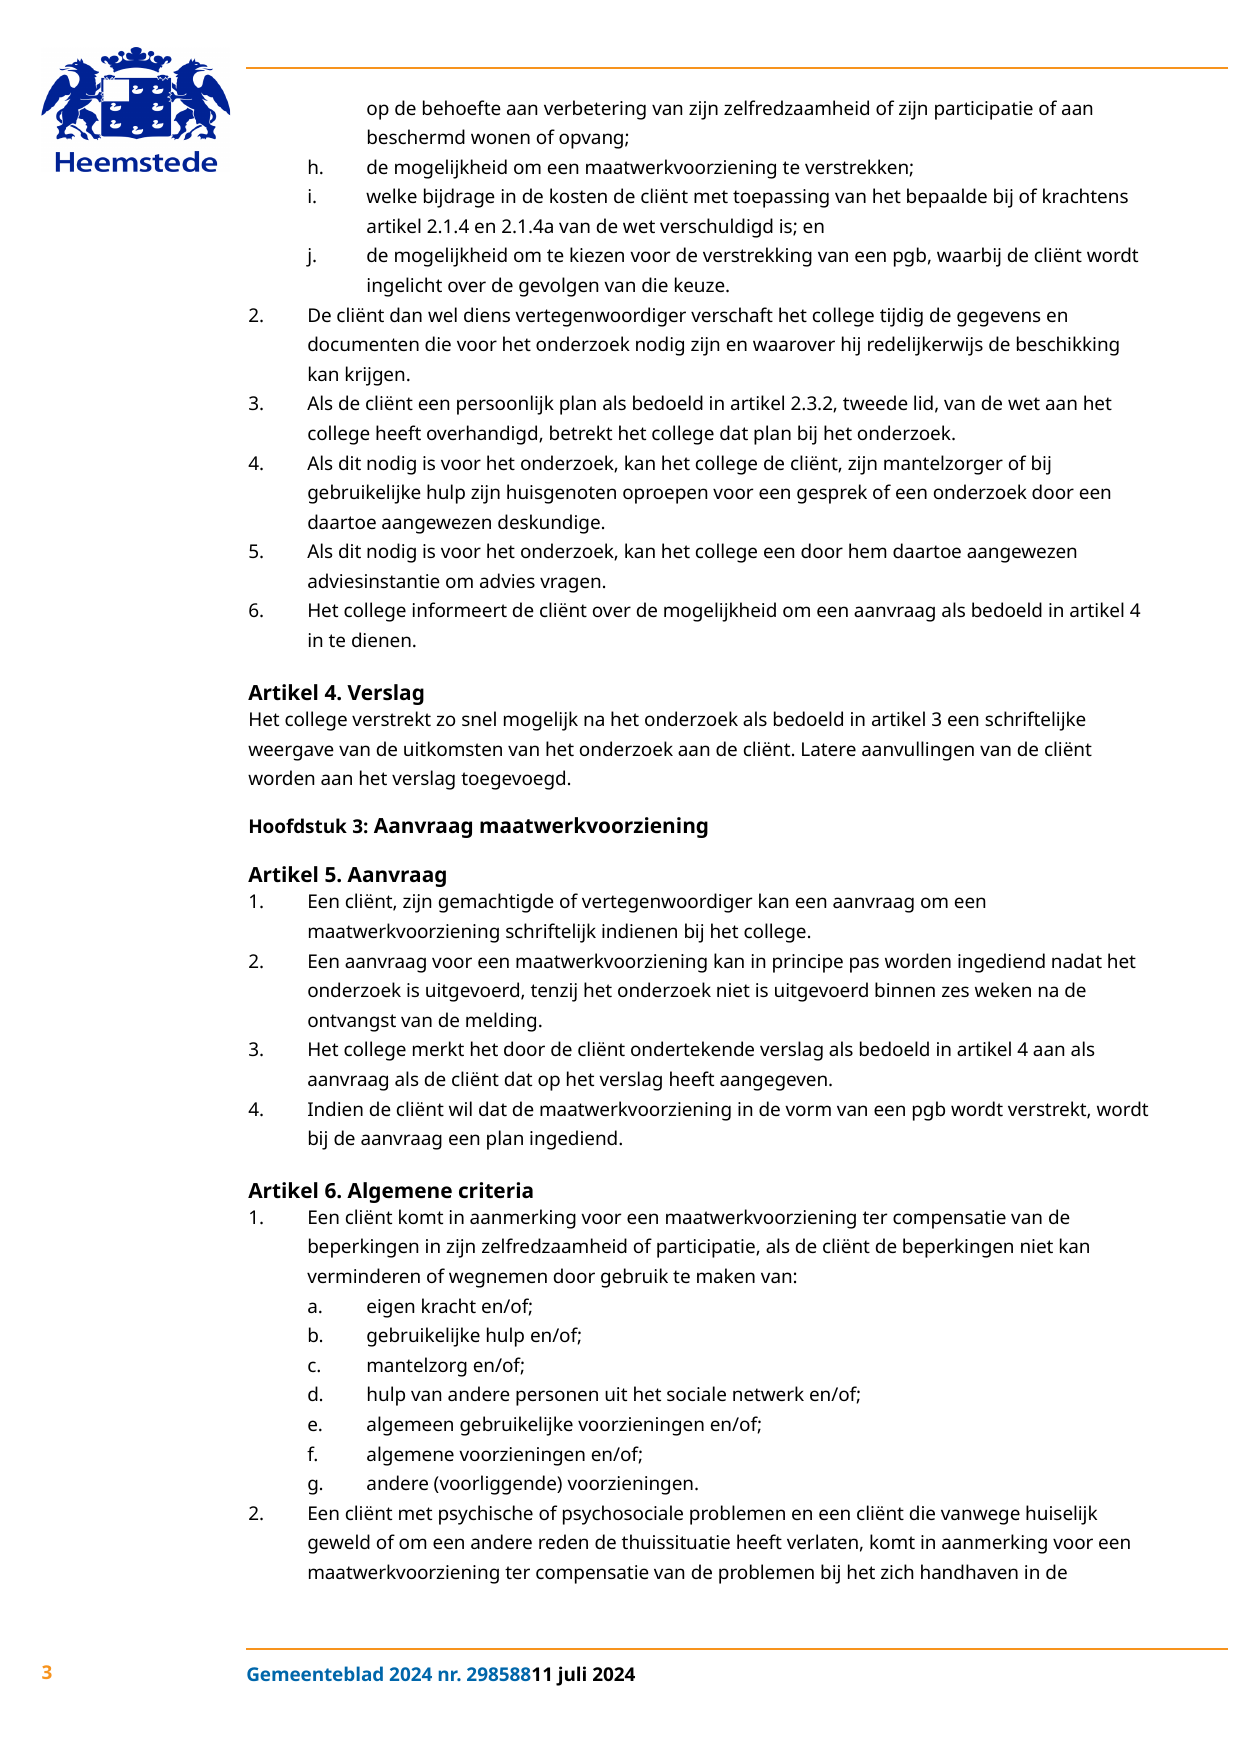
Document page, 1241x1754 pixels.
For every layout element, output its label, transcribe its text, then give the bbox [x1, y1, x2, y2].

list de mogelijkheid om te kiezen voor de verstrekking van een pgb, waarbij de cliënt wordt ingelicht over de gevolgen van die keuze. [307, 243, 1152, 298]
text Artikel 5. Aanvraag [248, 860, 1152, 889]
list de mogelijkheid om een maatwerkvoorziening te verstrekken; [307, 154, 1152, 180]
text Artikel 4. Verslag [248, 678, 1152, 706]
list De cliënt dan wel diens vertegenwoordiger verschaft het college tijdig de gegevens en documenten die voor het onderzoek nodig zijn en waarover hij redelijkerwijs de beschikking kan krijgen. [248, 302, 1152, 387]
list algemeen gebruikelijke voorzieningen en/of; [307, 1411, 1152, 1437]
list mantelzorg en/of; [307, 1352, 1152, 1378]
list gebruikelijke hulp en/of; [307, 1322, 1152, 1348]
list algemene voorzieningen en/of; [307, 1441, 1152, 1467]
text Hoofdstuk 3: Aanvraag maatwerkvoorziening [248, 811, 1152, 839]
text Het college verstrekt zo snel mogelijk na het onderzoek als bedoeld in artikel 3 een schriftelijke weergave van de uitkomsten van het onderzoek aan de cliënt. Latere aanvullingen van de cliënt worden aan het verslag toegevoegd. [248, 706, 1152, 791]
text Artikel 6. Algemene criteria [248, 1176, 1152, 1204]
list Als de cliënt een persoonlijk plan als bedoeld in artikel 2.3.2, tweede lid, van de wet aan het college heeft overhandigd, betrekt het college dat plan bij het onderzoek. [248, 391, 1152, 446]
picture [41, 47, 231, 172]
list andere (voorliggende) voorzieningen. [307, 1470, 1152, 1496]
list op de behoefte aan verbetering van zijn zelfredzaamheid of zijn participatie of aan beschermd wonen of opvang; [307, 95, 1152, 150]
list Een cliënt, zijn gemachtigde of vertegenwoordiger kan een aanvraag om een maatwerkvoorziening schriftelijk indienen bij het college. [248, 889, 1152, 944]
list Als dit nodig is voor het onderzoek, kan het college een door hem daartoe aangewezen adviesinstantie om advies vragen. [248, 538, 1152, 594]
list hulp van andere personen uit het sociale netwerk en/of; [307, 1382, 1152, 1407]
list welke bijdrage in de kosten de cliënt met toepassing van het bepaalde bij of krachtens artikel 2.1.4 en 2.1.4a van de wet verschuldigd is; en [307, 183, 1152, 239]
list Indien de cliënt wil dat de maatwerkvoorziening in de vorm van een pgb wordt verstrekt, wordt bij de aanvraag een plan ingediend. [248, 1096, 1152, 1151]
list Een aanvraag voor een maatwerkvoorziening kan in principe pas worden ingediend nadat het onderzoek is uitgevoerd, tenzij het onderzoek niet is uitgevoerd binnen zes weken na de ontvangst van de melding. [248, 948, 1152, 1033]
list Een cliënt komt in aanmerking voor een maatwerkvoorziening ter compensatie van de beperkingen in zijn zelfredzaamheid of participatie, als de cliënt de beperkingen niet kan verminderen of wegnemen door gebruik te maken van: [248, 1204, 1152, 1289]
list eigen kracht en/of; [307, 1293, 1152, 1319]
list Het college merkt het door de cliënt ondertekende verslag als bedoeld in artikel 4 aan als aanvraag als de cliënt dat op het verslag heeft aangegeven. [248, 1037, 1152, 1092]
list Het college informeert de cliënt over de mogelijkheid om een aanvraag als bedoeld in artikel 4 in te dienen. [248, 598, 1152, 653]
list Een cliënt met psychische of psychosociale problemen en een cliënt die vanwege huiselijk geweld of om een andere reden de thuissituatie heeft verlaten, komt in aanmerking voor een maatwerkvoorziening ter compensatie van de problemen bij het zich handhaven in de [248, 1500, 1152, 1585]
list Als dit nodig is voor het onderzoek, kan het college de cliënt, zijn mantelzorger of bij gebruikelijke hulp zijn huisgenoten oproepen voor een gesprek of een onderzoek door een daartoe aangewezen deskundige. [248, 450, 1152, 535]
